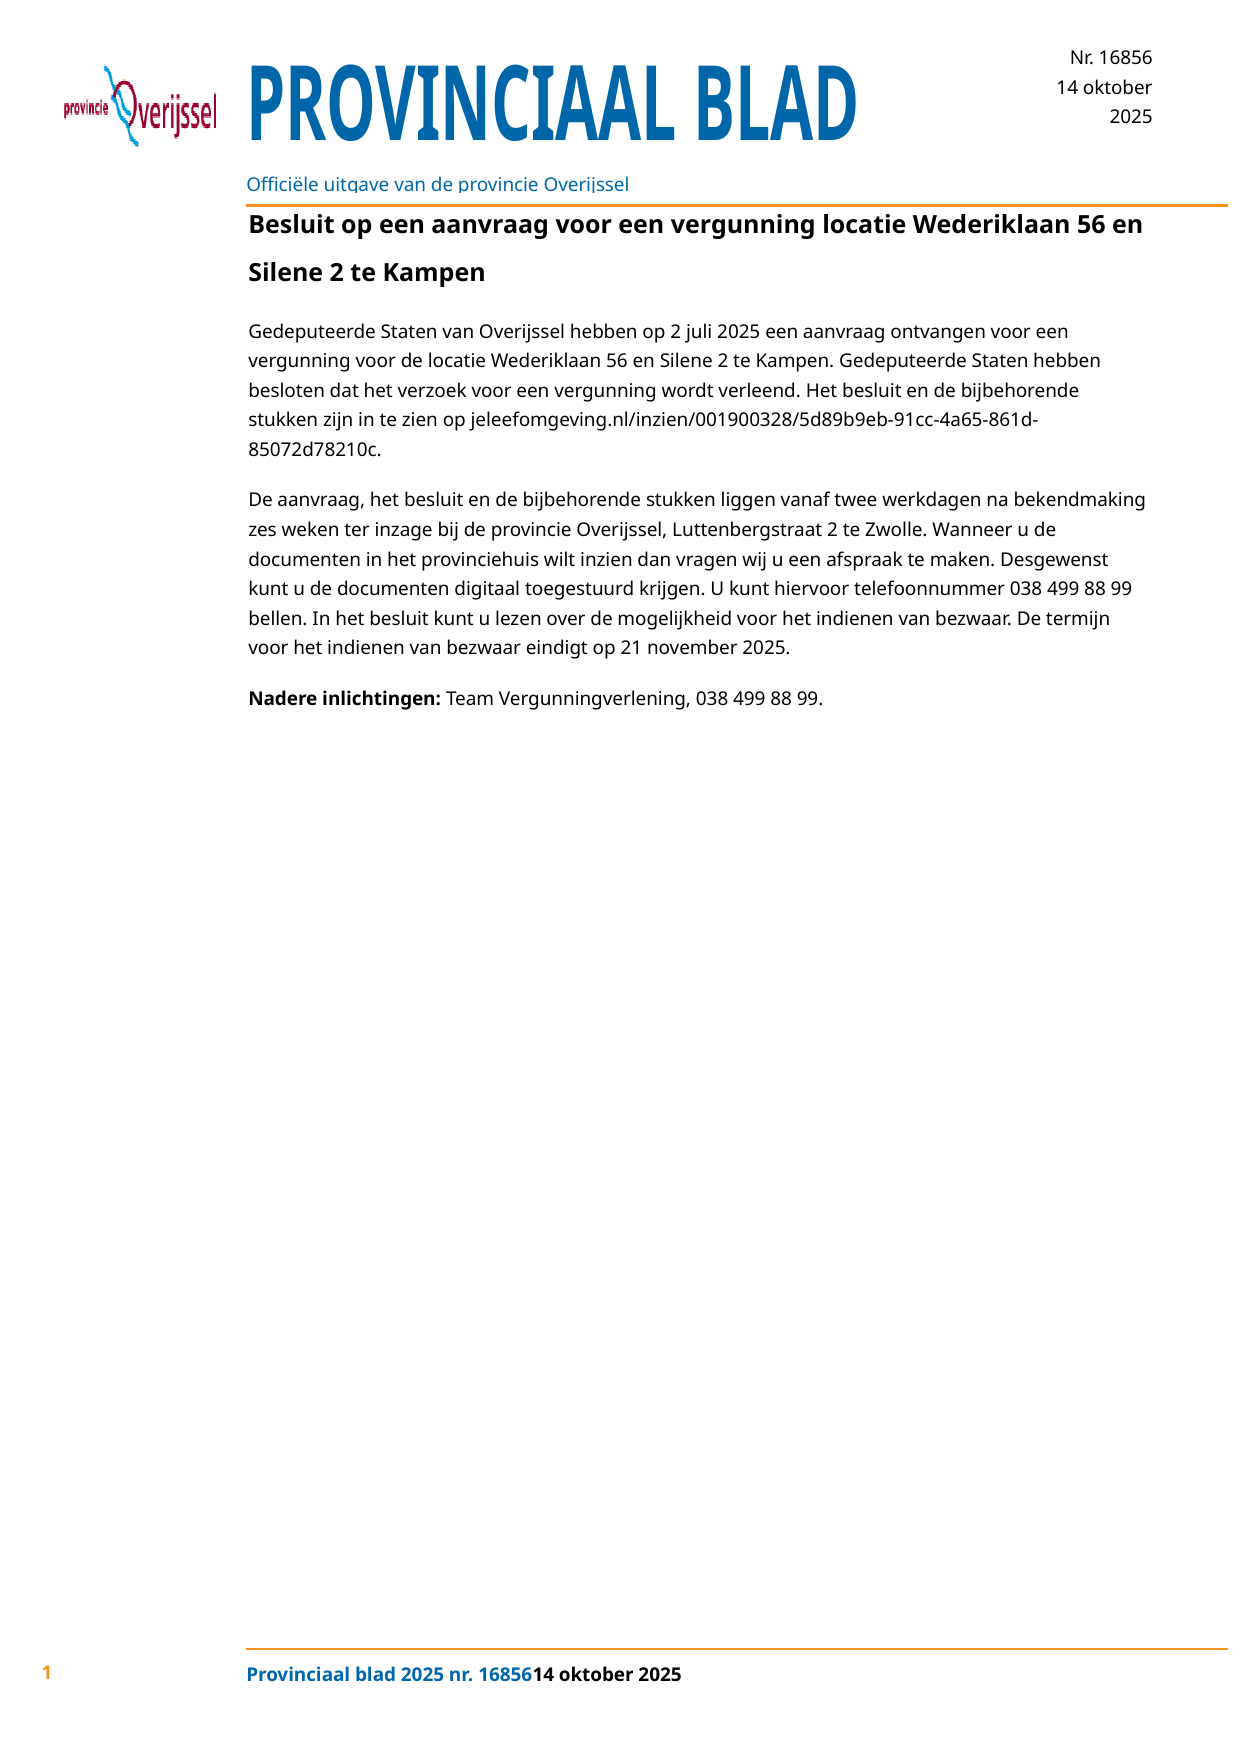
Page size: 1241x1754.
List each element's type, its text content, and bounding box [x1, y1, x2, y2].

picture [41, 47, 231, 172]
text Nadere inlichtingen: Team Vergunningverlening, 038 499 88 99. [248, 685, 1152, 711]
text Besluit op een aanvraag voor een vergunning locatie Wederiklaan 56 en Silene 2 te Kampen [248, 207, 1152, 288]
text De aanvraag, het besluit en de bijbehorende stukken liggen vanaf twee werkdagen na bekendmaking zes weken ter inzage bij de provincie Overijssel, Luttenbergstraat 2 te Zwolle. Wanneer u de documenten in het provinciehuis wilt inzien dan vragen wij u een afspraak te maken. Desgewenst kunt u de documenten digitaal toegestuurd krijgen. U kunt hiervoor telefoonnummer 038 499 88 99 bellen. In het besluit kunt u lezen over de mogelijkheid voor het indienen van bezwaar. De termijn voor het indienen van bezwaar eindigt op 21 november 2025. [248, 487, 1152, 660]
text Gedeputeerde Staten van Overijssel hebben op 2 juli 2025 een aanvraag ontvangen voor een vergunning voor de locatie Wederiklaan 56 en Silene 2 te Kampen. Gedeputeerde Staten hebben besloten dat het verzoek voor een vergunning wordt verleend. Het besluit en de bijbehorende stukken zijn in te zien op jeleefomgeving.nl/inzien/001900328/5d89b9eb-91cc-4a65-861d-85072d78210c. [248, 318, 1152, 462]
